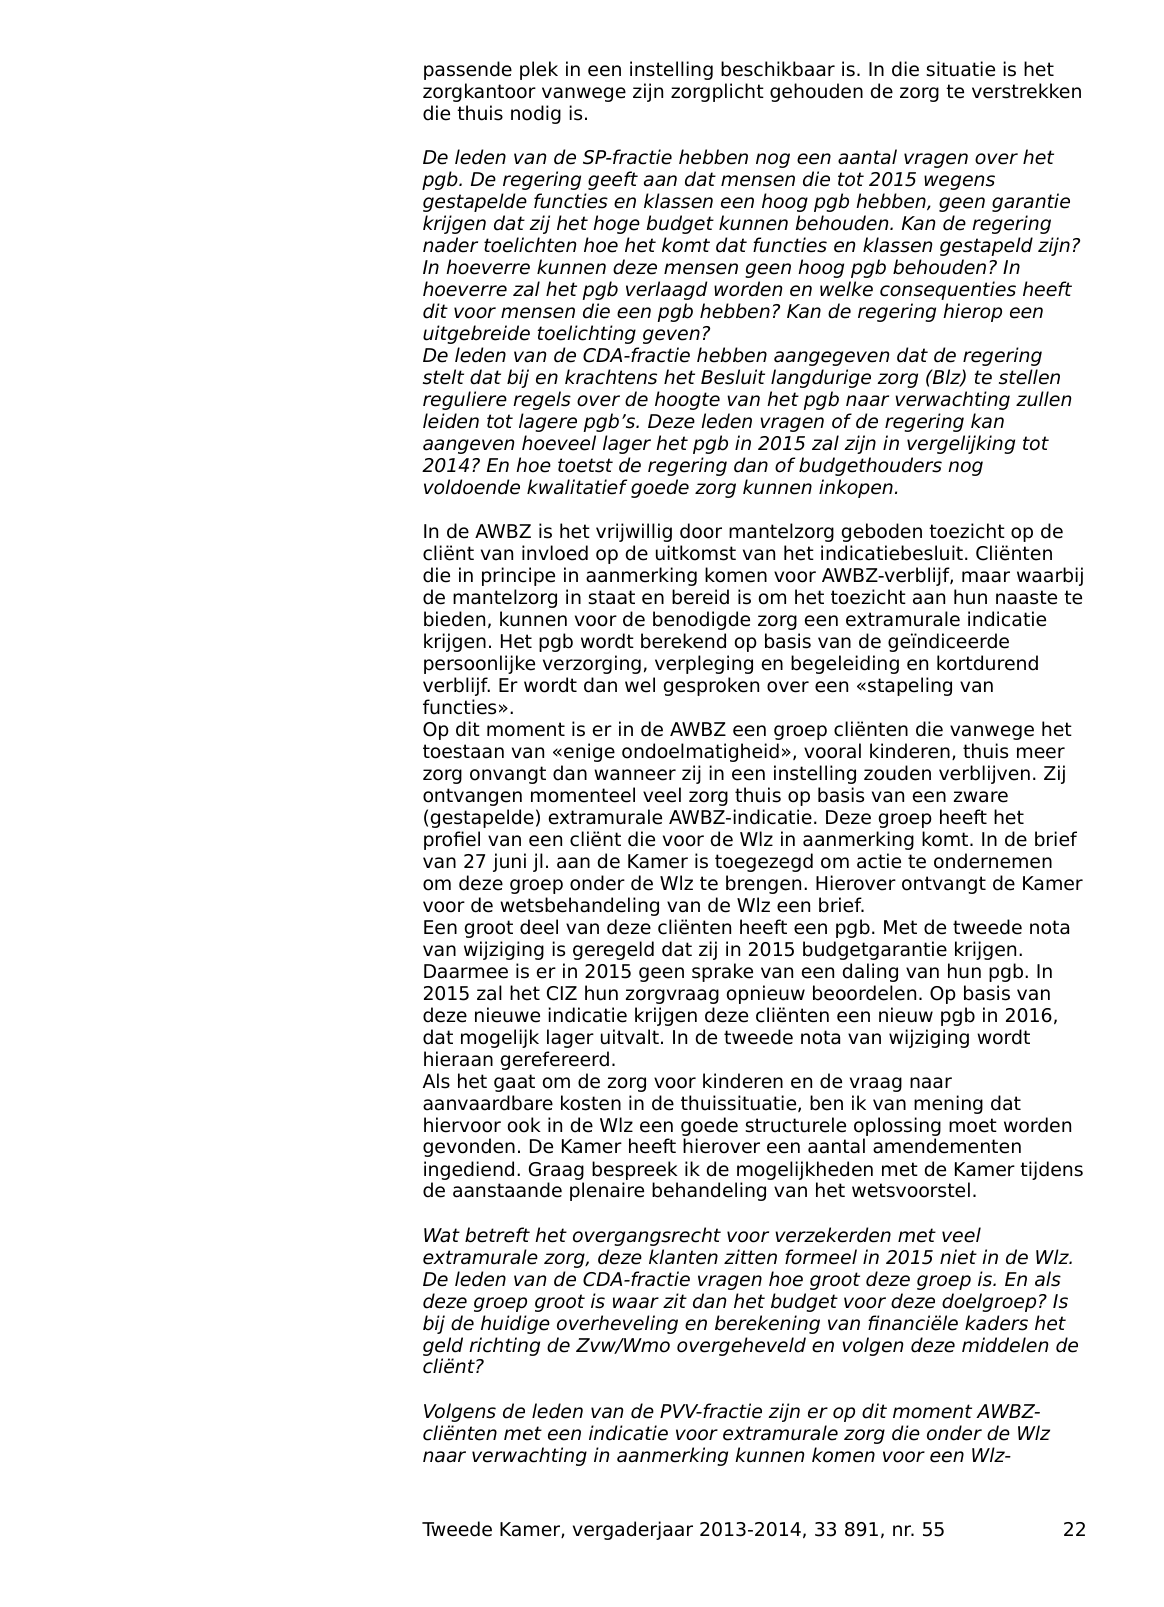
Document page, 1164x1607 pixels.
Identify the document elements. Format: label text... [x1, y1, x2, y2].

text Volgens de leden van de PVV-fractie zijn er op dit moment AWBZ-cliënten met een indicatie voor extramurale zorg die onder de Wlz naar verwachting in aanmerking kunnen komen voor een Wlz- [422, 1401, 1087, 1467]
text passende plek in een instelling beschikbaar is. In die situatie is het zorgkantoor vanwege zijn zorgplicht gehouden de zorg te verstrekken die thuis nodig is. [422, 59, 1087, 125]
text In de AWBZ is het vrijwillig door mantelzorg geboden toezicht op de cliënt van invloed op de uitkomst van het indicatiebesluit. Cliënten die in principe in aanmerking komen voor AWBZ-verblijf, maar waarbij de mantelzorg in staat en bereid is om het toezicht aan hun naaste te bieden, kunnen voor de benodigde zorg een extramurale indicatie krijgen. Het pgb wordt berekend op basis van de geïndiceerde persoonlijke verzorging, verpleging en begeleiding en kortdurend verblijf. Er wordt dan wel gesproken over een «stapeling van functies». [422, 521, 1087, 719]
text Een groot deel van deze cliënten heeft een pgb. Met de tweede nota van wijziging is geregeld dat zij in 2015 budgetgarantie krijgen. Daarmee is er in 2015 geen sprake van een daling van hun pgb. In 2015 zal het CIZ hun zorgvraag opnieuw beoordelen. Op basis van deze nieuwe indicatie krijgen deze cliënten een nieuw pgb in 2016, dat mogelijk lager uitvalt. In de tweede nota van wijziging wordt hieraan gerefereerd. [422, 917, 1087, 1071]
text De leden van de CDA-fractie hebben aangegeven dat de regering stelt dat bij en krachtens het Besluit langdurige zorg (Blz) te stellen reguliere regels over de hoogte van het pgb naar verwachting zullen leiden tot lagere pgb’s. Deze leden vragen of de regering kan aangeven hoeveel lager het pgb in 2015 zal zijn in vergelijking tot 2014? En hoe toetst de regering dan of budgethouders nog voldoende kwalitatief goede zorg kunnen inkopen. [422, 345, 1087, 499]
text De leden van de SP-fractie hebben nog een aantal vragen over het pgb. De regering geeft aan dat mensen die tot 2015 wegens gestapelde functies en klassen een hoog pgb hebben, geen garantie krijgen dat zij het hoge budget kunnen behouden. Kan de regering nader toelichten hoe het komt dat functies en klassen gestapeld zijn? In hoeverre kunnen deze mensen geen hoog pgb behouden? In hoeverre zal het pgb verlaagd worden en welke consequenties heeft dit voor mensen die een pgb hebben? Kan de regering hierop een uitgebreide toelichting geven? [422, 147, 1087, 345]
text Op dit moment is er in de AWBZ een groep cliënten die vanwege het toestaan van «enige ondoelmatigheid», vooral kinderen, thuis meer zorg onvangt dan wanneer zij in een instelling zouden verblijven. Zij ontvangen momenteel veel zorg thuis op basis van een zware (gestapelde) extramurale AWBZ-indicatie. Deze groep heeft het profiel van een cliënt die voor de Wlz in aanmerking komt. In de brief van 27 juni jl. aan de Kamer is toegezegd om actie te ondernemen om deze groep onder de Wlz te brengen. Hierover ontvangt de Kamer voor de wetsbehandeling van de Wlz een brief. [422, 719, 1087, 917]
text Als het gaat om de zorg voor kinderen en de vraag naar aanvaardbare kosten in de thuissituatie, ben ik van mening dat hiervoor ook in de Wlz een goede structurele oplossing moet worden gevonden. De Kamer heeft hierover een aantal amendementen ingediend. Graag bespreek ik de mogelijkheden met de Kamer tijdens de aanstaande plenaire behandeling van het wetsvoorstel. [422, 1071, 1087, 1202]
text Wat betreft het overgangsrecht voor verzekerden met veel extramurale zorg, deze klanten zitten formeel in 2015 niet in de Wlz. De leden van de CDA-fractie vragen hoe groot deze groep is. En als deze groep groot is waar zit dan het budget voor deze doelgroep? Is bij de huidige overheveling en berekening van financiële kaders het geld richting de Zvw/Wmo overgeheveld en volgen deze middelen de cliënt? [422, 1224, 1087, 1378]
